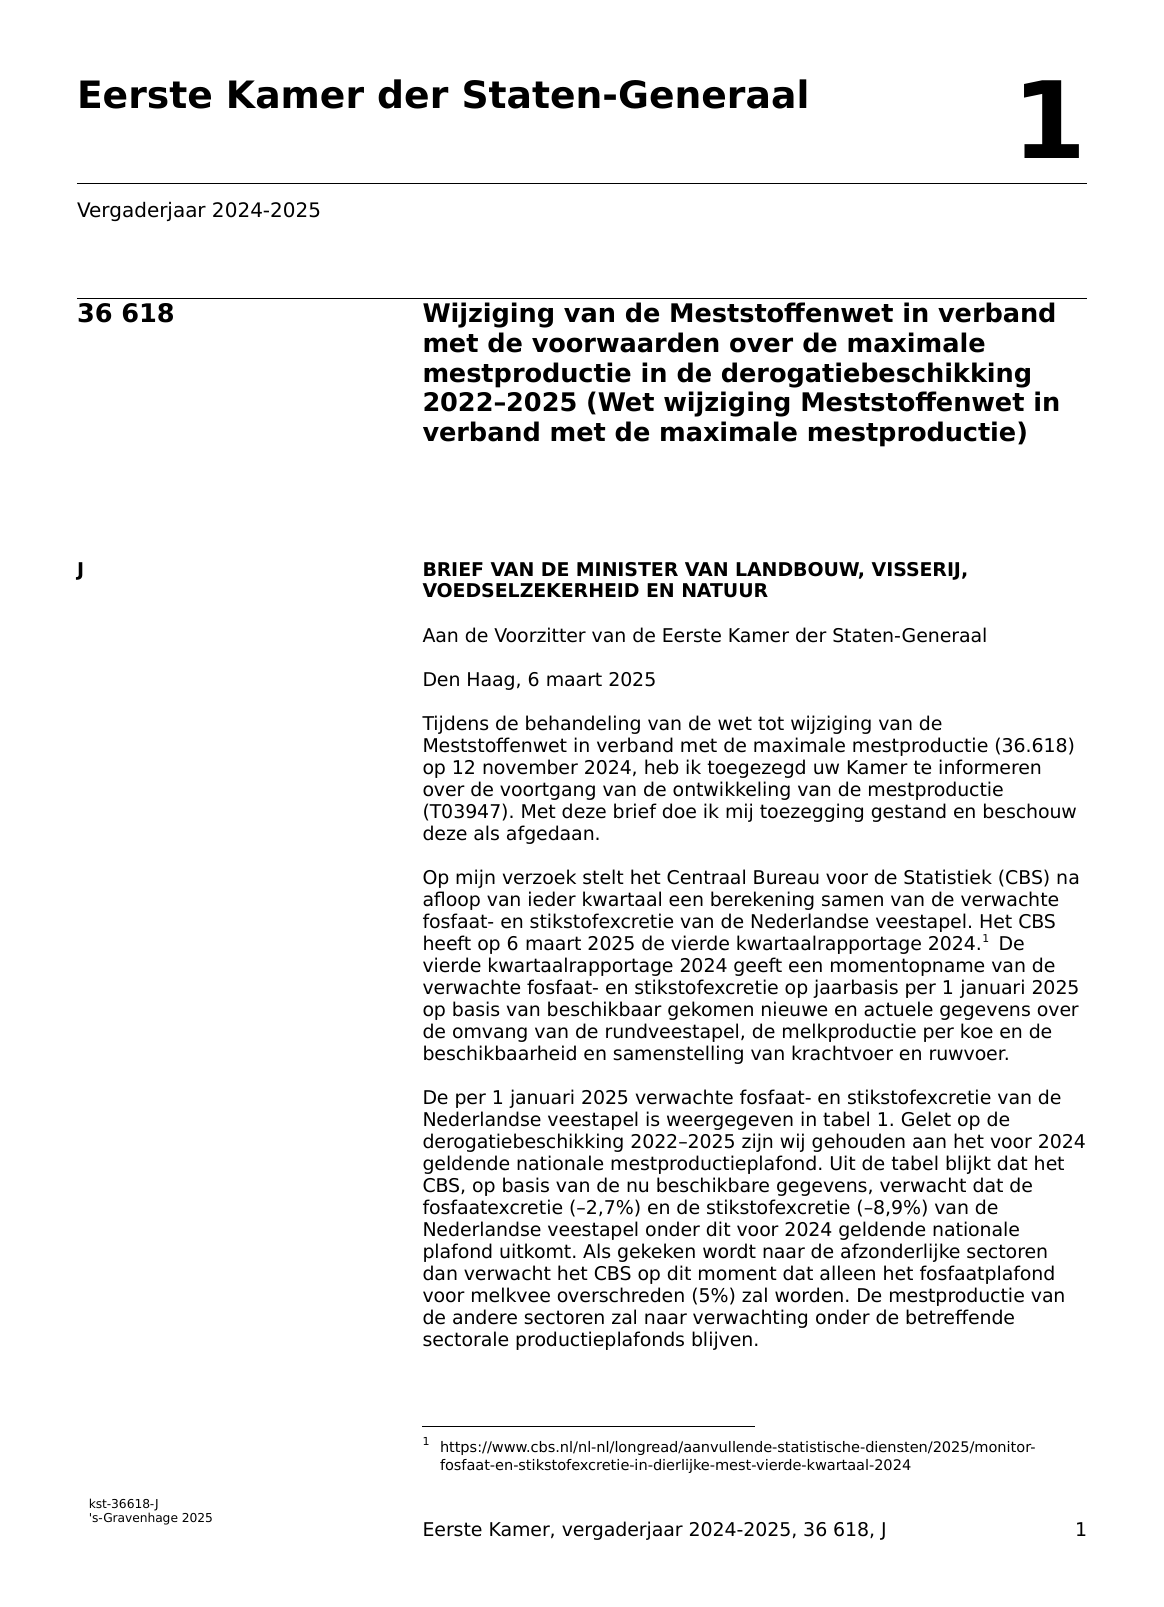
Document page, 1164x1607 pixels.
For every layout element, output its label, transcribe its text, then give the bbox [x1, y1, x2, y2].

table_cell Vergaderjaar 2024-2025 [77, 184, 1087, 298]
text kst-36618-J [88, 1497, 323, 1511]
text Den Haag, 6 maart 2025 [422, 669, 1087, 691]
text Aan de Voorzitter van de Eerste Kamer der Staten-Generaal [422, 624, 1087, 647]
table_header Eerste Kamer der Staten-Generaal [77, 59, 886, 183]
subtitle J BRIEF VAN DE MINISTER VAN LANDBOUW, VISSERIJ, VOEDSELZEKERHEID EN NATUUR [77, 558, 1087, 602]
text Tijdens de behandeling van de wet tot wijziging van de Meststoffenwet in verband met de maximale mestproductie (36.618) op 12 november 2024, heb ik toegezegd uw Kamer te informeren over de voortgang van de ontwikkeling van de mestproductie (T03947). Met deze brief doe ik mij toezegging gestand en beschouw deze als afgedaan. [422, 713, 1087, 845]
text 's-Gravenhage 2025 [88, 1511, 323, 1525]
text Op mijn verzoek stelt het Centraal Bureau voor de Statistiek (CBS) na afloop van ieder kwartaal een berekening samen van de verwachte fosfaat- en stikstofexcretie van de Nederlandse veestapel. Het CBS heeft op 6 maart 2025 de vierde kwartaalrapportage 2024. De vierde kwartaalrapportage 2024 geeft een momentopname van de verwachte fosfaat- en stikstofexcretie op jaarbasis per 1 januari 2025 op basis van beschikbaar gekomen nieuwe en actuele gegevens over de omvang van de rundveestapel, de melkproductie per koe en de beschikbaarheid en samenstelling van krachtvoer en ruwvoer. [422, 867, 1087, 1065]
text https://www.cbs.nl/nl-nl/longread/aanvullende-statistische-diensten/2025/monitor-fosfaat-en-stikstofexcretie-in-dierlijke-mest-vierde-kwartaal-2024 [422, 1435, 1087, 1474]
table_header 1 [886, 59, 1087, 183]
subtitle 36 618 Wijziging van de Meststoffenwet in verband met de voorwaarden over de maximale mestproductie in de derogatiebeschikking 2022–2025 (Wet wijziging Meststoffenwet in verband met de maximale mestproductie) [77, 299, 1087, 447]
text De per 1 januari 2025 verwachte fosfaat- en stikstofexcretie van de Nederlandse veestapel is weergegeven in tabel 1. Gelet op de derogatiebeschikking 2022–2025 zijn wij gehouden aan het voor 2024 geldende nationale mestproductieplafond. Uit de tabel blijkt dat het CBS, op basis van de nu beschikbare gegevens, verwacht dat de fosfaatexcretie (–2,7%) en de stikstofexcretie (–8,9%) van de Nederlandse veestapel onder dit voor 2024 geldende nationale plafond uitkomt. Als gekeken wordt naar de afzonderlijke sectoren dan verwacht het CBS op dit moment dat alleen het fosfaatplafond voor melkvee overschreden (5%) zal worden. De mestproductie van de andere sectoren zal naar verwachting onder de betreffende sectorale productieplafonds blijven. [422, 1087, 1087, 1351]
